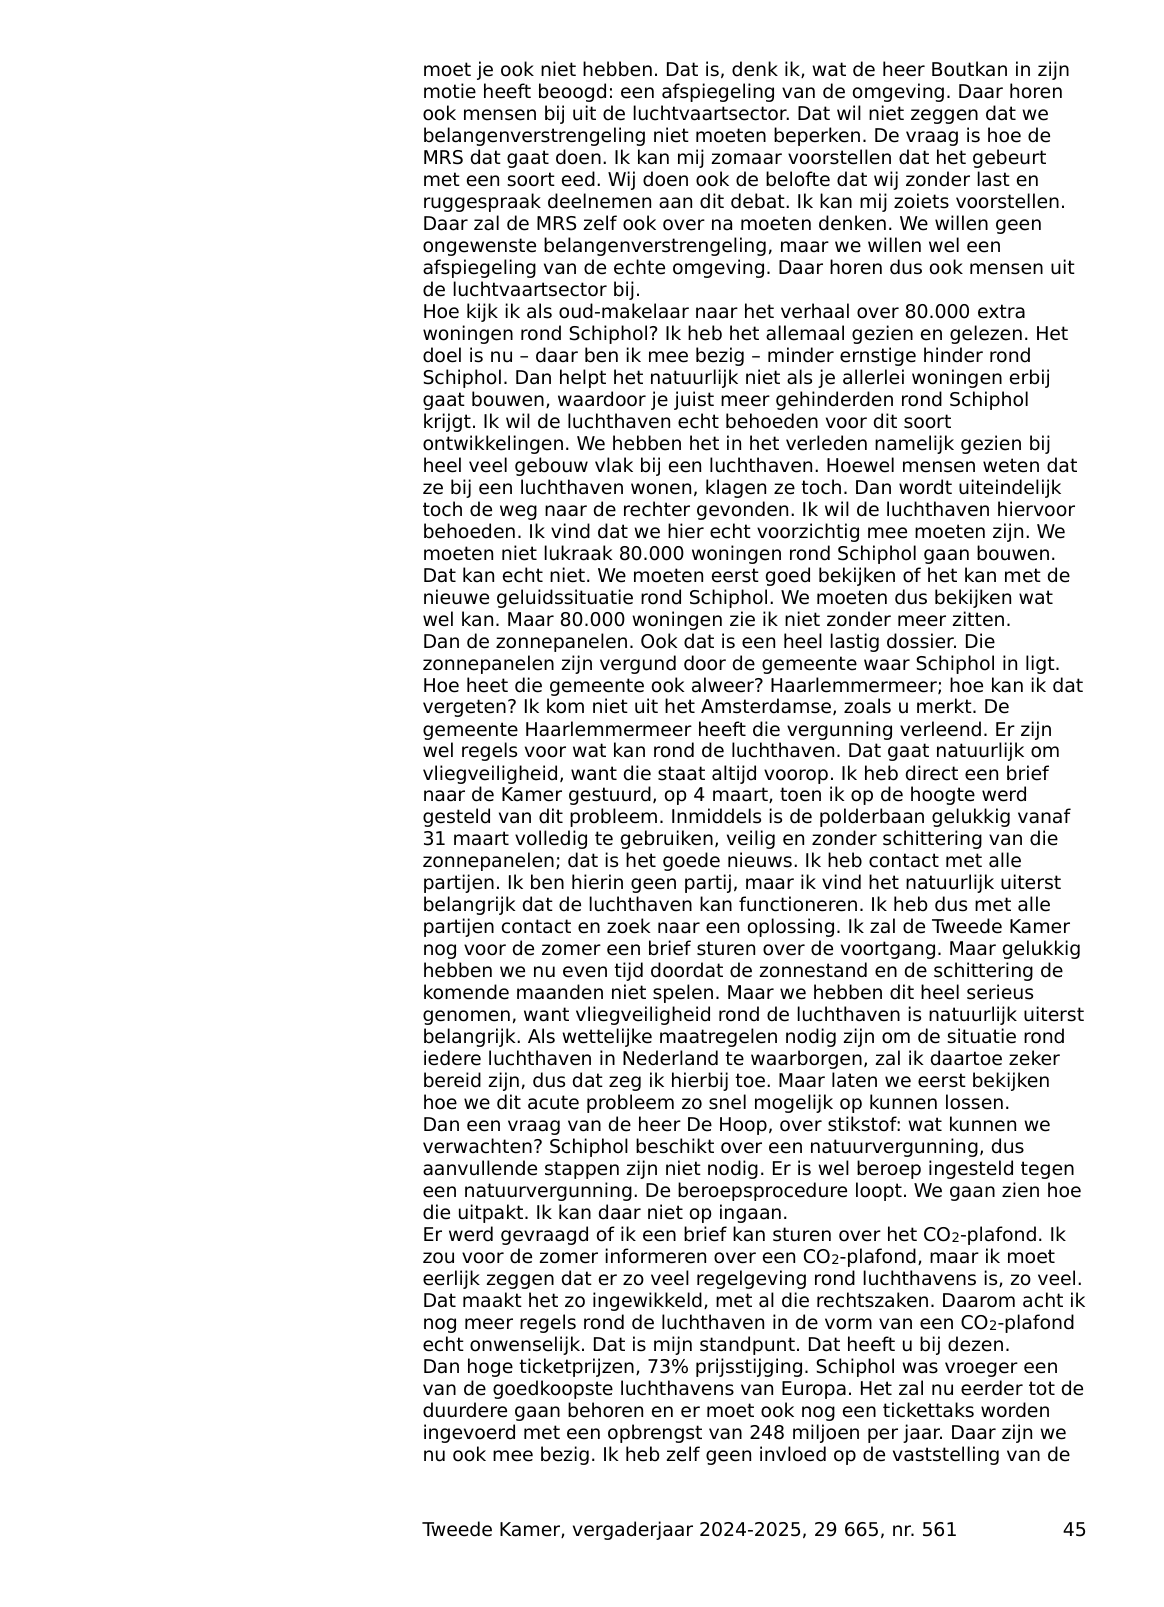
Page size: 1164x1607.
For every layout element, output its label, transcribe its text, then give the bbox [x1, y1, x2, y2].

text Hoe kijk ik als oud-makelaar naar het verhaal over 80.000 extra woningen rond Schiphol? Ik heb het allemaal gezien en gelezen. Het doel is nu – daar ben ik mee bezig – minder ernstige hinder rond Schiphol. Dan helpt het natuurlijk niet als je allerlei woningen erbij gaat bouwen, waardoor je juist meer gehinderden rond Schiphol krijgt. Ik wil de luchthaven echt behoeden voor dit soort ontwikkelingen. We hebben het in het verleden namelijk gezien bij heel veel gebouw vlak bij een luchthaven. Hoewel mensen weten dat ze bij een luchthaven wonen, klagen ze toch. Dan wordt uiteindelijk toch de weg naar de rechter gevonden. Ik wil de luchthaven hiervoor behoeden. Ik vind dat we hier echt voorzichtig mee moeten zijn. We moeten niet lukraak 80.000 woningen rond Schiphol gaan bouwen. Dat kan echt niet. We moeten eerst goed bekijken of het kan met de nieuwe geluidssituatie rond Schiphol. We moeten dus bekijken wat wel kan. Maar 80.000 woningen zie ik niet zonder meer zitten. [422, 301, 1087, 631]
text Dan een vraag van de heer De Hoop, over stikstof: wat kunnen we verwachten? Schiphol beschikt over een natuurvergunning, dus aanvullende stappen zijn niet nodig. Er is wel beroep ingesteld tegen een natuurvergunning. De beroepsprocedure loopt. We gaan zien hoe die uitpakt. Ik kan daar niet op ingaan. [422, 1114, 1087, 1224]
text Er werd gevraagd of ik een brief kan sturen over het CO2-plafond. Ik zou voor de zomer informeren over een CO2-plafond, maar ik moet eerlijk zeggen dat er zo veel regelgeving rond luchthavens is, zo veel. Dat maakt het zo ingewikkeld, met al die rechtszaken. Daarom acht ik nog meer regels rond de luchthaven in de vorm van een CO2-plafond echt onwenselijk. Dat is mijn standpunt. Dat heeft u bij dezen. [422, 1224, 1087, 1356]
text moet je ook niet hebben. Dat is, denk ik, wat de heer Boutkan in zijn motie heeft beoogd: een afspiegeling van de omgeving. Daar horen ook mensen bij uit de luchtvaartsector. Dat wil niet zeggen dat we belangenverstrengeling niet moeten beperken. De vraag is hoe de MRS dat gaat doen. Ik kan mij zomaar voorstellen dat het gebeurt met een soort eed. Wij doen ook de belofte dat wij zonder last en ruggespraak deelnemen aan dit debat. Ik kan mij zoiets voorstellen. Daar zal de MRS zelf ook over na moeten denken. We willen geen ongewenste belangenverstrengeling, maar we willen wel een afspiegeling van de echte omgeving. Daar horen dus ook mensen uit de luchtvaartsector bij. [422, 59, 1087, 301]
text Dan hoge ticketprijzen, 73% prijsstijging. Schiphol was vroeger een van de goedkoopste luchthavens van Europa. Het zal nu eerder tot de duurdere gaan behoren en er moet ook nog een tickettaks worden ingevoerd met een opbrengst van 248 miljoen per jaar. Daar zijn we nu ook mee bezig. Ik heb zelf geen invloed op de vaststelling van de [422, 1356, 1087, 1466]
text Dan de zonnepanelen. Ook dat is een heel lastig dossier. Die zonnepanelen zijn vergund door de gemeente waar Schiphol in ligt. Hoe heet die gemeente ook alweer? Haarlemmermeer; hoe kan ik dat vergeten? Ik kom niet uit het Amsterdamse, zoals u merkt. De gemeente Haarlemmermeer heeft die vergunning verleend. Er zijn wel regels voor wat kan rond de luchthaven. Dat gaat natuurlijk om vliegveiligheid, want die staat altijd voorop. Ik heb direct een brief naar de Kamer gestuurd, op 4 maart, toen ik op de hoogte werd gesteld van dit probleem. Inmiddels is de polderbaan gelukkig vanaf 31 maart volledig te gebruiken, veilig en zonder schittering van die zonnepanelen; dat is het goede nieuws. Ik heb contact met alle partijen. Ik ben hierin geen partij, maar ik vind het natuurlijk uiterst belangrijk dat de luchthaven kan functioneren. Ik heb dus met alle partijen contact en zoek naar een oplossing. Ik zal de Tweede Kamer nog voor de zomer een brief sturen over de voortgang. Maar gelukkig hebben we nu even tijd doordat de zonnestand en de schittering de komende maanden niet spelen. Maar we hebben dit heel serieus genomen, want vliegveiligheid rond de luchthaven is natuurlijk uiterst belangrijk. Als wettelijke maatregelen nodig zijn om de situatie rond iedere luchthaven in Nederland te waarborgen, zal ik daartoe zeker bereid zijn, dus dat zeg ik hierbij toe. Maar laten we eerst bekijken hoe we dit acute probleem zo snel mogelijk op kunnen lossen. [422, 631, 1087, 1114]
